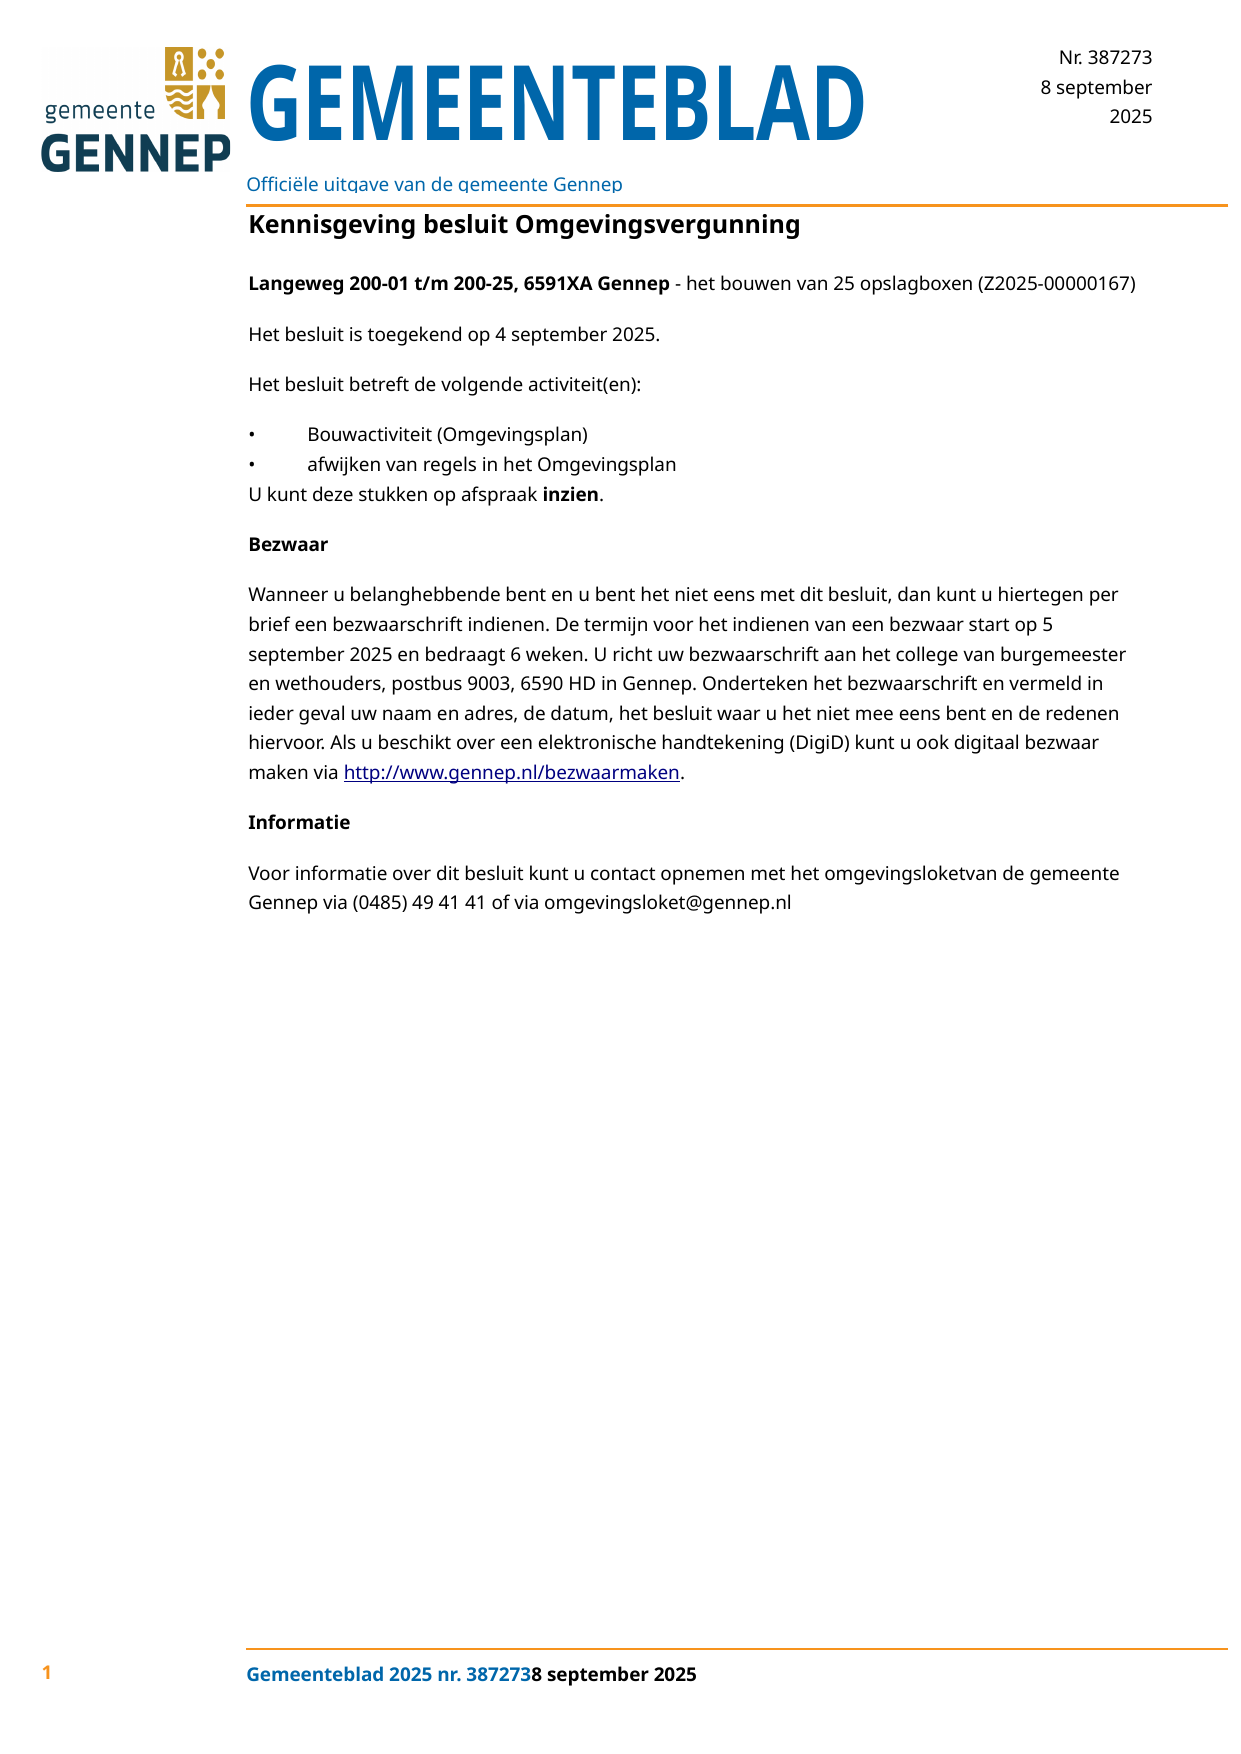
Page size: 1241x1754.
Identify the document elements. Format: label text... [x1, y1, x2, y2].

text Langeweg 200-01 t/m 200-25, 6591XA Gennep - het bouwen van 25 opslagboxen (Z2025-00000167) [248, 270, 1152, 296]
text Informatie [248, 809, 1152, 835]
text Bezwaar [248, 531, 1152, 557]
list Bouwactiviteit (Omgevingsplan) [248, 422, 1152, 447]
text Het besluit betreft de volgende activiteit(en): [248, 371, 1152, 397]
text Het besluit is toegekend op 4 september 2025. [248, 321, 1152, 346]
picture [41, 47, 231, 172]
text Voor informatie over dit besluit kunt u contact opnemen met het omgevingsloketvan de gemeente Gennep via (0485) 49 41 41 of via omgevingsloket@gennep.nl [248, 860, 1152, 915]
list afwijken van regels in het Omgevingsplan [248, 451, 1152, 477]
text U kunt deze stukken op afspraak inzien. [248, 481, 1152, 506]
text Kennisgeving besluit Omgevingsvergunning [248, 207, 1152, 241]
text Wanneer u belanghebbende bent en u bent het niet eens met dit besluit, dan kunt u hiertegen per brief een bezwaarschrift indienen. De termijn voor het indienen van een bezwaar start op 5 september 2025 en bedraagt 6 weken. U richt uw bezwaarschrift aan het college van burgemeester en wethouders, postbus 9003, 6590 HD in Gennep. Onderteken het bezwaarschrift en vermeld in ieder geval uw naam en adres, de datum, het besluit waar u het niet mee eens bent en de redenen hiervoor. Als u beschikt over een elektronische handtekening (DigiD) kunt u ook digitaal bezwaar maken via http://www.gennep.nl/bezwaarmaken. [248, 582, 1152, 785]
